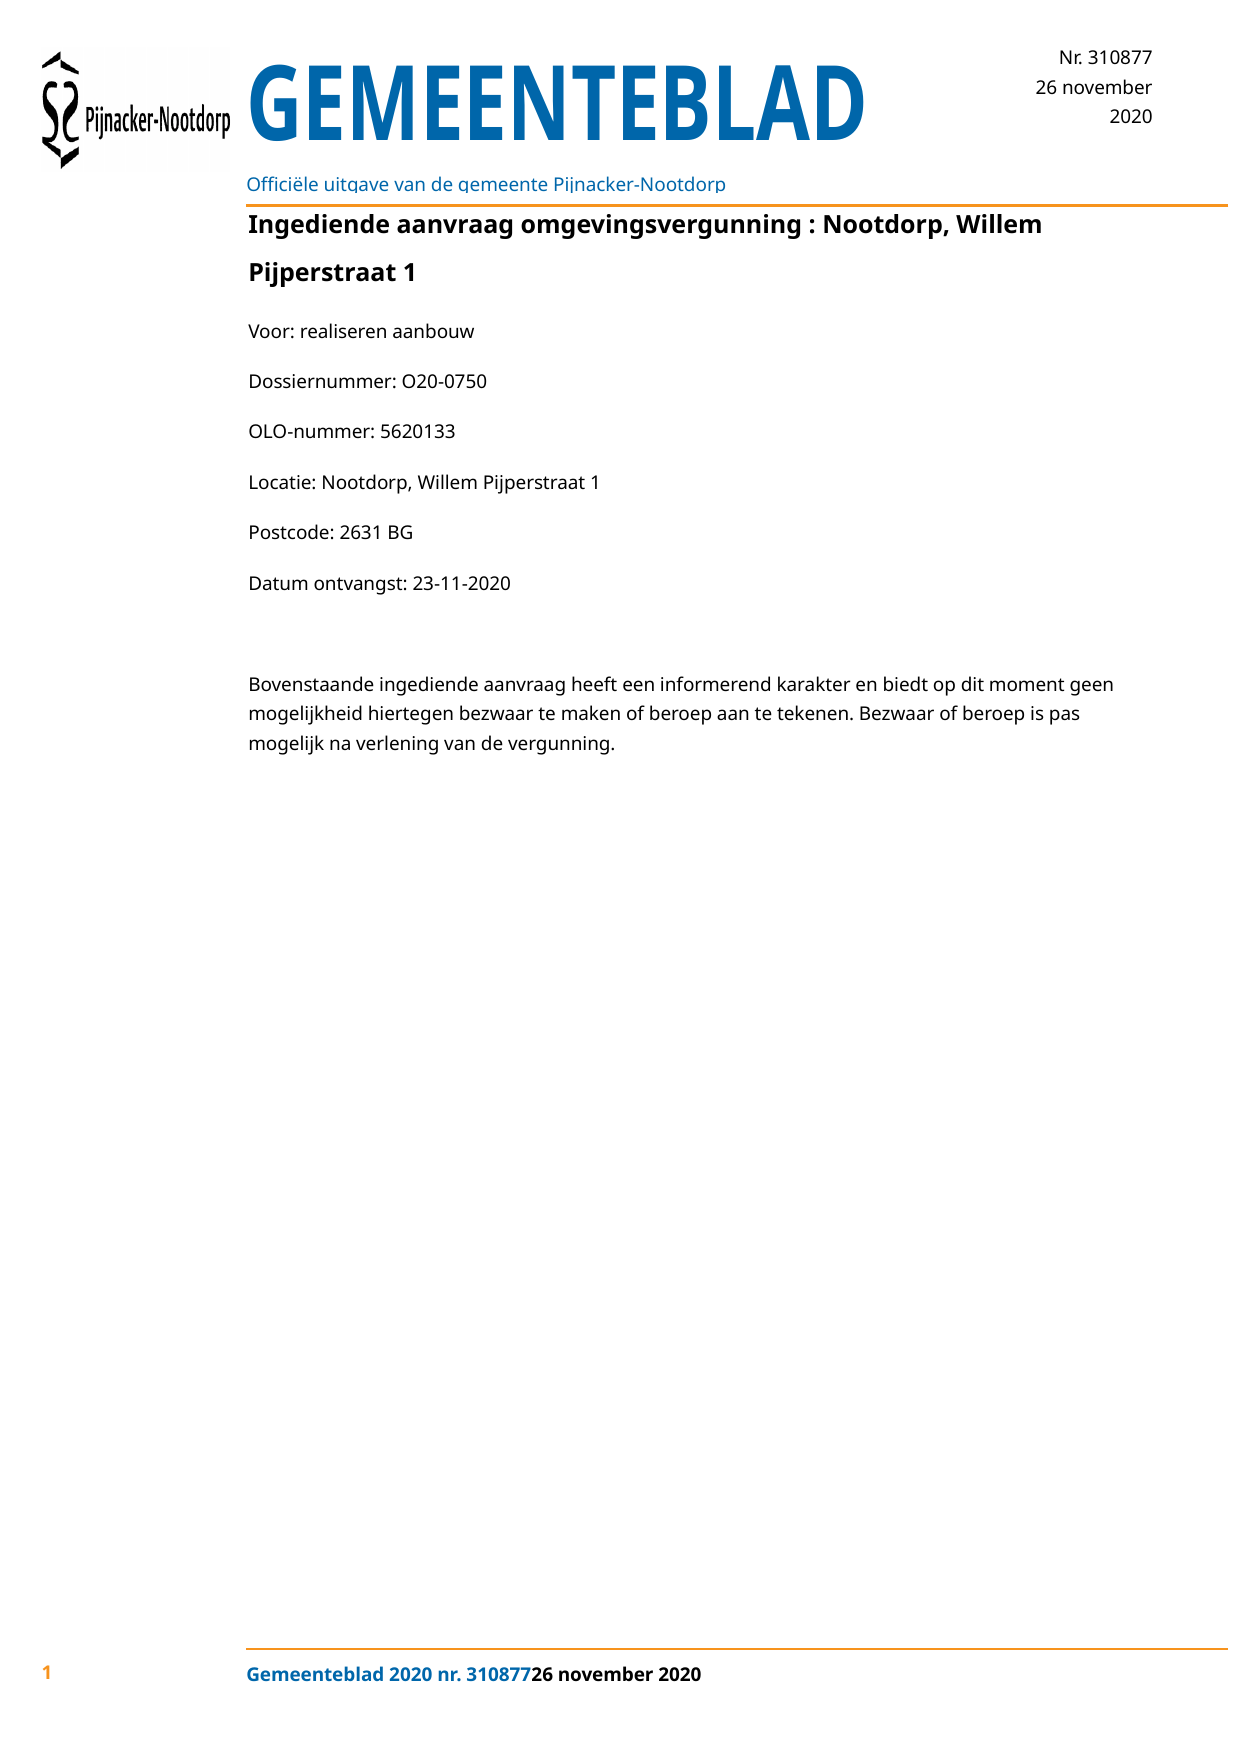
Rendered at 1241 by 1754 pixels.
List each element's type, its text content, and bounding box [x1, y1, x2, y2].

text Datum ontvangst: 23-11-2020 [248, 570, 1152, 596]
text OLO-nummer: 5620133 [248, 419, 1152, 444]
text Bovenstaande ingediende aanvraag heeft een informerend karakter en biedt op dit moment geen mogelijkheid hiertegen bezwaar te maken of beroep aan te tekenen. Bezwaar of beroep is pas mogelijk na verlening van de vergunning. [248, 671, 1152, 756]
text Locatie: Nootdorp, Willem Pijperstraat 1 [248, 469, 1152, 495]
text Postcode: 2631 BG [248, 519, 1152, 545]
text Dossiernummer: O20-0750 [248, 368, 1152, 394]
picture [41, 47, 231, 172]
text Ingediende aanvraag omgevingsvergunning : Nootdorp, Willem Pijperstraat 1 [248, 207, 1152, 288]
text Voor: realiseren aanbouw [248, 318, 1152, 344]
